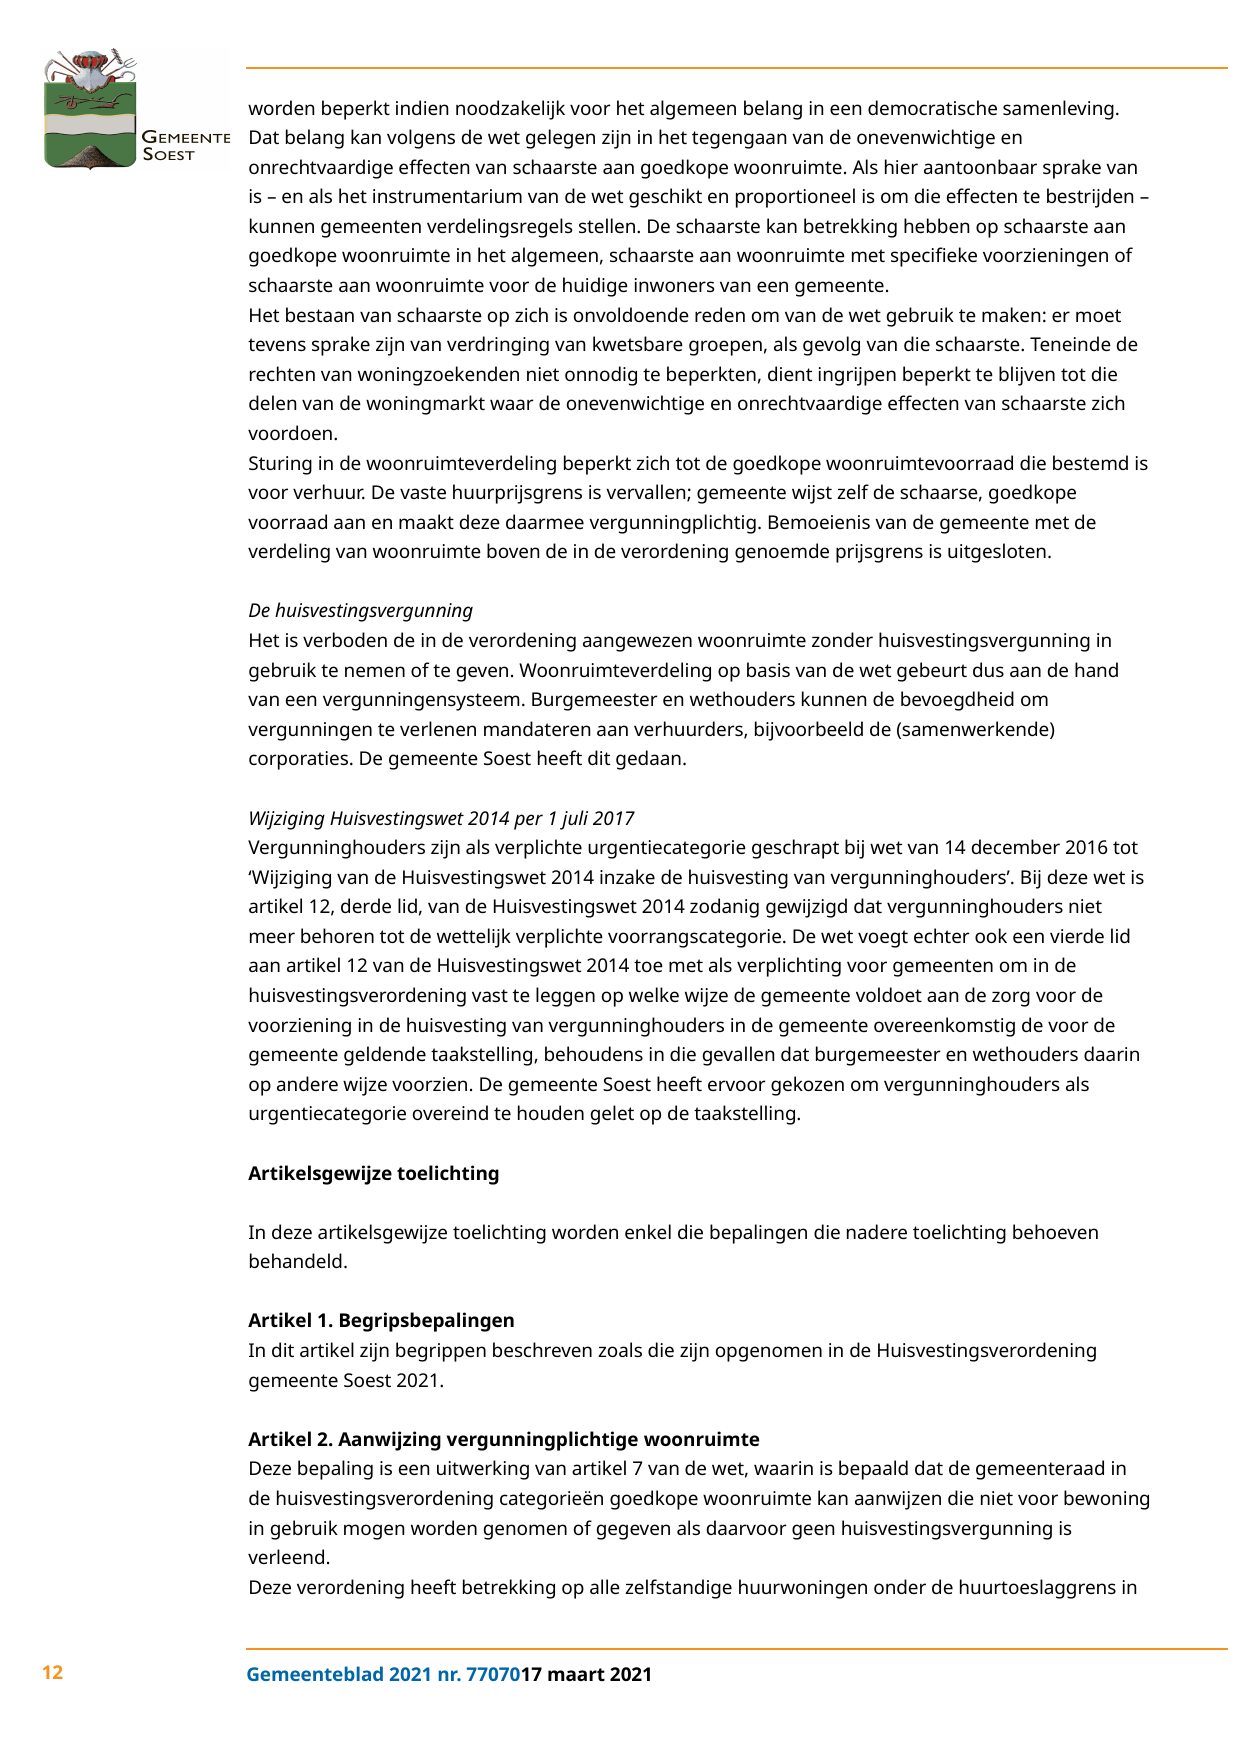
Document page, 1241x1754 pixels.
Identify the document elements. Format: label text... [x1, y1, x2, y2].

text Deze bepaling is een uitwerking van artikel 7 van de wet, waarin is bepaald dat de gemeenteraad in de huisvestingsverordening categorieën goedkope woonruimte kan aanwijzen die niet voor bewoning in gebruik mogen worden genomen of gegeven als daarvoor geen huisvestingsvergunning is verleend. [248, 1456, 1152, 1570]
text Artikel 2. Aanwijzing vergunningplichtige woonruimte [248, 1426, 1152, 1452]
text In deze artikelsgewijze toelichting worden enkel die bepalingen die nadere toelichting behoeven behandeld. [248, 1219, 1152, 1274]
text Het bestaan van schaarste op zich is onvoldoende reden om van de wet gebruik te maken: er moet tevens sprake zijn van verdringing van kwetsbare groepen, als gevolg van die schaarste. Teneinde de rechten van woningzoekenden niet onnodig te beperkten, dient ingrijpen beperkt te blijven tot die delen van de woningmarkt waar de onevenwichtige en onrechtvaardige effecten van schaarste zich voordoen. [248, 302, 1152, 446]
text Sturing in de woonruimteverdeling beperkt zich tot de goedkope woonruimtevoorraad die bestemd is voor verhuur. De vaste huurprijsgrens is vervallen; gemeente wijst zelf de schaarse, goedkope voorraad aan en maakt deze daarmee vergunningplichtig. Bemoeienis van de gemeente met de verdeling van woonruimte boven de in de verordening genoemde prijsgrens is uitgesloten. [248, 450, 1152, 564]
text Wijziging Huisvestingswet 2014 per 1 juli 2017 [248, 805, 1152, 831]
text Artikelsgewijze toelichting [248, 1160, 1152, 1186]
text Het is verboden de in de verordening aangewezen woonruimte zonder huisvestingsvergunning in gebruik te nemen of te geven. Woonruimteverdeling op basis van de wet gebeurt dus aan de hand van een vergunningensysteem. Burgemeester en wethouders kunnen de bevoegdheid om vergunningen te verlenen mandateren aan verhuurders, bijvoorbeeld de (samenwerkende) corporaties. De gemeente Soest heeft dit gedaan. [248, 627, 1152, 771]
text Deze verordening heeft betrekking op alle zelfstandige huurwoningen onder de huurtoeslaggrens in [248, 1574, 1152, 1600]
text Artikel 1. Begripsbepalingen [248, 1308, 1152, 1333]
picture [41, 47, 231, 172]
text De huisvestingsvergunning [248, 598, 1152, 623]
text worden beperkt indien noodzakelijk voor het algemeen belang in een democratische samenleving. Dat belang kan volgens de wet gelegen zijn in het tegengaan van de onevenwichtige en onrechtvaardige effecten van schaarste aan goedkope woonruimte. Als hier aantoonbaar sprake van is – en als het instrumentarium van de wet geschikt en proportioneel is om die effecten te bestrijden – kunnen gemeenten verdelingsregels stellen. De schaarste kan betrekking hebben op schaarste aan goedkope woonruimte in het algemeen, schaarste aan woonruimte met specifieke voorzieningen of schaarste aan woonruimte voor de huidige inwoners van een gemeente. [248, 95, 1152, 298]
text In dit artikel zijn begrippen beschreven zoals die zijn opgenomen in de Huisvestingsverordening gemeente Soest 2021. [248, 1337, 1152, 1393]
text Vergunninghouders zijn als verplichte urgentiecategorie geschrapt bij wet van 14 december 2016 tot ‘Wijziging van de Huisvestingswet 2014 inzake de huisvesting van vergunninghouders’. Bij deze wet is artikel 12, derde lid, van de Huisvestingswet 2014 zodanig gewijzigd dat vergunninghouders niet meer behoren tot de wettelijk verplichte voorrangscategorie. De wet voegt echter ook een vierde lid aan artikel 12 van de Huisvestingswet 2014 toe met als verplichting voor gemeenten om in de huisvestingsverordening vast te leggen op welke wijze de gemeente voldoet aan de zorg voor de voorziening in de huisvesting van vergunninghouders in de gemeente overeenkomstig de voor de gemeente geldende taakstelling, behoudens in die gevallen dat burgemeester en wethouders daarin op andere wijze voorzien. De gemeente Soest heeft ervoor gekozen om vergunninghouders als urgentiecategorie overeind te houden gelet op de taakstelling. [248, 834, 1152, 1126]
